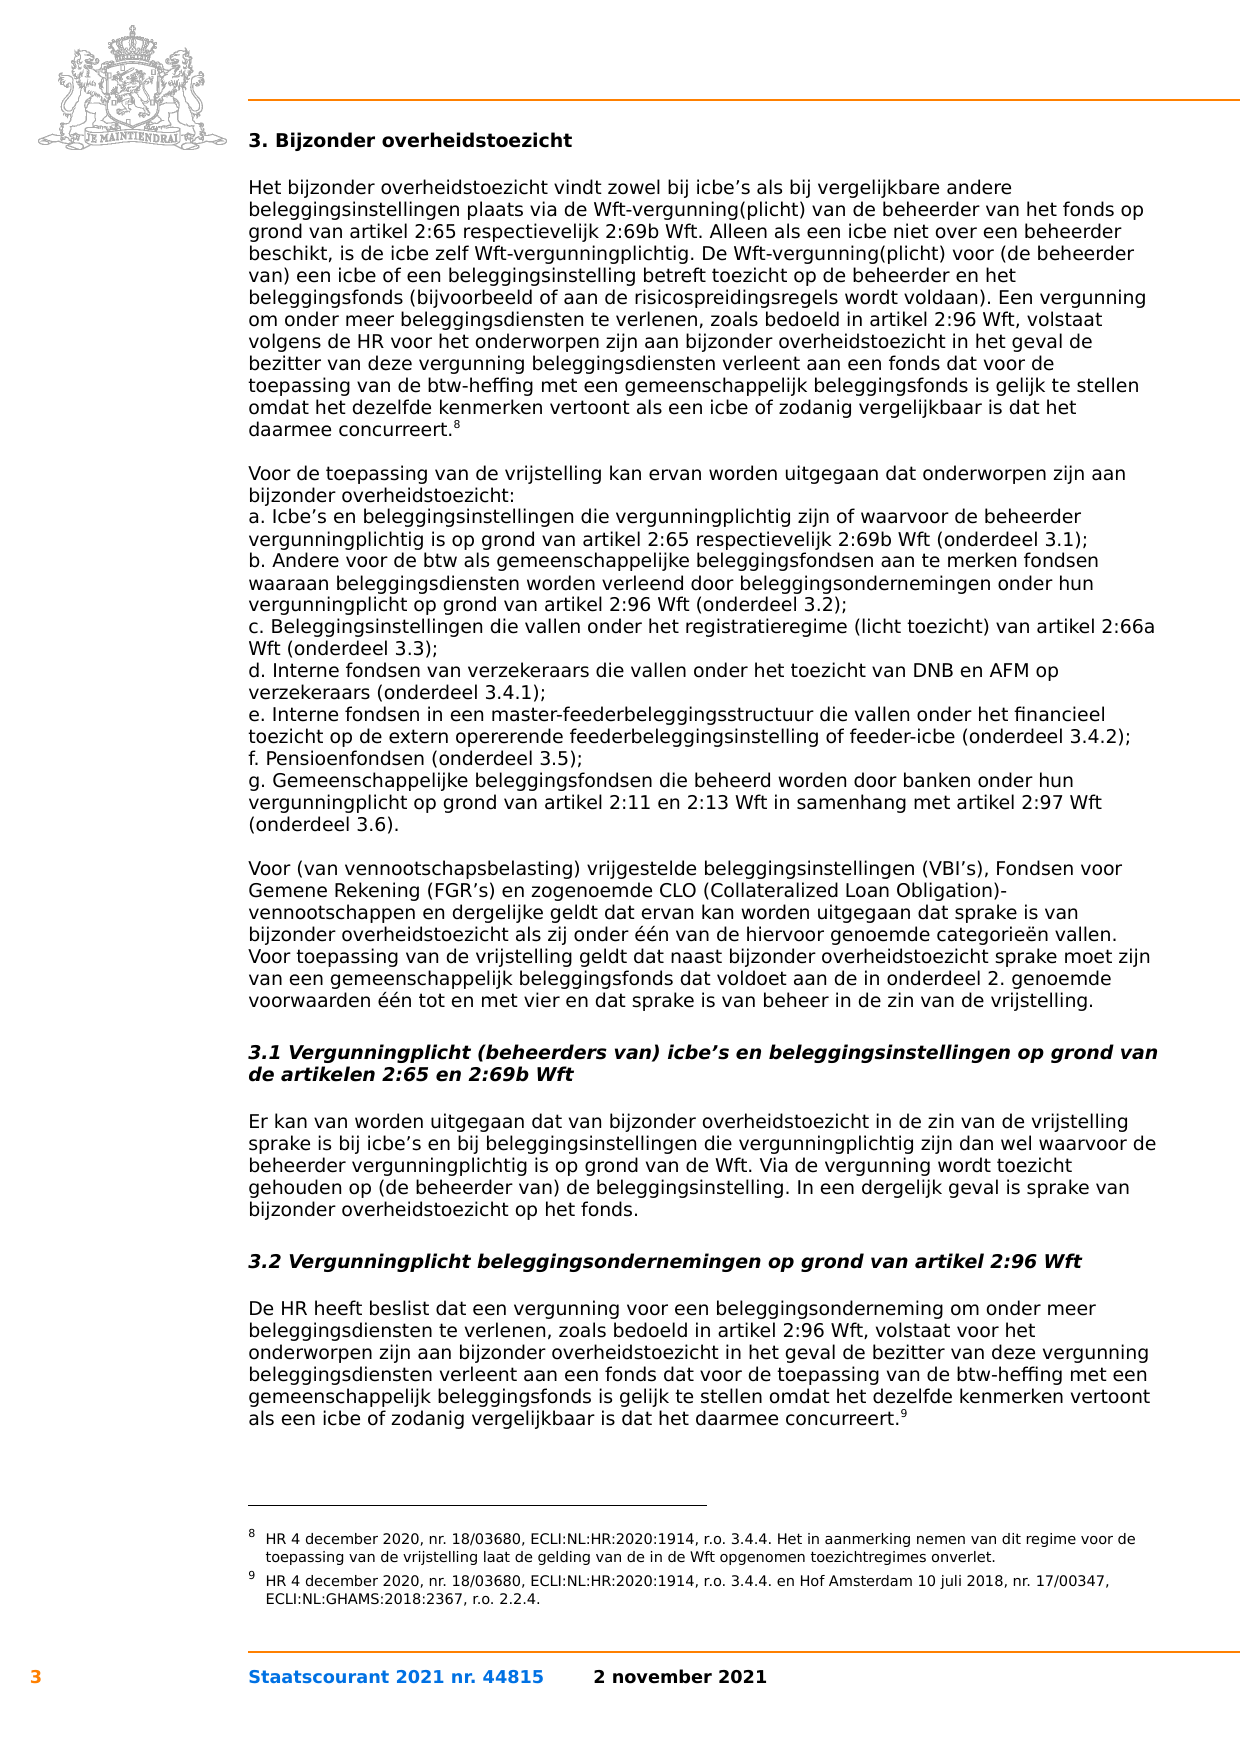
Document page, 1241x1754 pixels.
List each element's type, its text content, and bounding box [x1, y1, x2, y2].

text e. Interne fondsen in een master-feederbeleggingsstructuur die vallen onder het financieel toezicht op de extern opererende feederbeleggingsinstelling of feeder-icbe (onderdeel 3.4.2); [248, 704, 1163, 748]
text d. Interne fondsen van verzekeraars die vallen onder het toezicht van DNB en AFM op verzekeraars (onderdeel 3.4.1); [248, 660, 1163, 704]
subtitle 3.1 Vergunningplicht (beheerders van) icbe’s en beleggingsinstellingen op grond van de artikelen 2:65 en 2:69b Wft [248, 1042, 1163, 1086]
picture [38, 25, 227, 150]
text De HR heeft beslist dat een vergunning voor een beleggingsonderneming om onder meer beleggingsdiensten te verlenen, zoals bedoeld in artikel 2:96 Wft, volstaat voor het onderworpen zijn aan bijzonder overheidstoezicht in het geval de bezitter van deze vergunning beleggingsdiensten verleent aan een fonds dat voor de toepassing van de btw-heffing met een gemeenschappelijk beleggingsfonds is gelijk te stellen omdat het dezelfde kenmerken vertoont als een icbe of zodanig vergelijkbaar is dat het daarmee concurreert. [248, 1298, 1163, 1429]
text Het bijzonder overheidstoezicht vindt zowel bij icbe’s als bij vergelijkbare andere beleggingsinstellingen plaats via de Wft-vergunning(plicht) van de beheerder van het fonds op grond van artikel 2:65 respectievelijk 2:69b Wft. Alleen als een icbe niet over een beheerder beschikt, is de icbe zelf Wft-vergunningplichtig. De Wft-vergunning(plicht) voor (de beheerder van) een icbe of een beleggingsinstelling betreft toezicht op de beheerder en het beleggingsfonds (bijvoorbeeld of aan de risicospreidingsregels wordt voldaan). Een vergunning om onder meer beleggingsdiensten te verlenen, zoals bedoeld in artikel 2:96 Wft, volstaat volgens de HR voor het onderworpen zijn aan bijzonder overheidstoezicht in het geval de bezitter van deze vergunning beleggingsdiensten verleent aan een fonds dat voor de toepassing van de btw-heffing met een gemeenschappelijk beleggingsfonds is gelijk te stellen omdat het dezelfde kenmerken vertoont als een icbe of zodanig vergelijkbaar is dat het daarmee concurreert. [248, 177, 1163, 441]
text a. Icbe’s en beleggingsinstellingen die vergunningplichtig zijn of waarvoor de beheerder vergunningplichtig is op grond van artikel 2:65 respectievelijk 2:69b Wft (onderdeel 3.1); [248, 506, 1163, 550]
text c. Beleggingsinstellingen die vallen onder het registratieregime (licht toezicht) van artikel 2:66a Wft (onderdeel 3.3); [248, 616, 1163, 660]
text Voor (van vennootschapsbelasting) vrijgestelde beleggingsinstellingen (VBI’s), Fondsen voor Gemene Rekening (FGR’s) en zogenoemde CLO (Collateralized Loan Obligation)-vennootschappen en dergelijke geldt dat ervan kan worden uitgegaan dat sprake is van bijzonder overheidstoezicht als zij onder één van de hiervoor genoemde categorieën vallen. Voor toepassing van de vrijstelling geldt dat naast bijzonder overheidstoezicht sprake moet zijn van een gemeenschappelijk beleggingsfonds dat voldoet aan de in onderdeel 2. genoemde voorwaarden één tot en met vier en dat sprake is van beheer in de zin van de vrijstelling. [248, 858, 1163, 1012]
text HR 4 december 2020, nr. 18/03680, ECLI:NL:HR:2020:1914, r.o. 3.4.4. en Hof Amsterdam 10 juli 2018, nr. 17/00347, ECLI:NL:GHAMS:2018:2367, r.o. 2.2.4. [248, 1569, 1163, 1608]
text Voor de toepassing van de vrijstelling kan ervan worden uitgegaan dat onderworpen zijn aan bijzonder overheidstoezicht: [248, 462, 1163, 506]
text g. Gemeenschappelijke beleggingsfondsen die beheerd worden door banken onder hun vergunningplicht op grond van artikel 2:11 en 2:13 Wft in samenhang met artikel 2:97 Wft (onderdeel 3.6). [248, 770, 1163, 836]
subtitle 3. Bijzonder overheidstoezicht [248, 130, 1163, 152]
text f. Pensioenfondsen (onderdeel 3.5); [248, 748, 1163, 770]
text HR 4 december 2020, nr. 18/03680, ECLI:NL:HR:2020:1914, r.o. 3.4.4. Het in aanmerking nemen van dit regime voor de toepassing van de vrijstelling laat de gelding van de in de Wft opgenomen toezichtregimes onverlet. [248, 1527, 1163, 1566]
subtitle 3.2 Vergunningplicht beleggingsondernemingen op grond van artikel 2:96 Wft [248, 1251, 1163, 1273]
text Er kan van worden uitgegaan dat van bijzonder overheidstoezicht in de zin van de vrijstelling sprake is bij icbe’s en bij beleggingsinstellingen die vergunningplichtig zijn dan wel waarvoor de beheerder vergunningplichtig is op grond van de Wft. Via de vergunning wordt toezicht gehouden op (de beheerder van) de beleggingsinstelling. In een dergelijk geval is sprake van bijzonder overheidstoezicht op het fonds. [248, 1111, 1163, 1221]
text b. Andere voor de btw als gemeenschappelijke beleggingsfondsen aan te merken fondsen waaraan beleggingsdiensten worden verleend door beleggingsondernemingen onder hun vergunningplicht op grond van artikel 2:96 Wft (onderdeel 3.2); [248, 550, 1163, 616]
